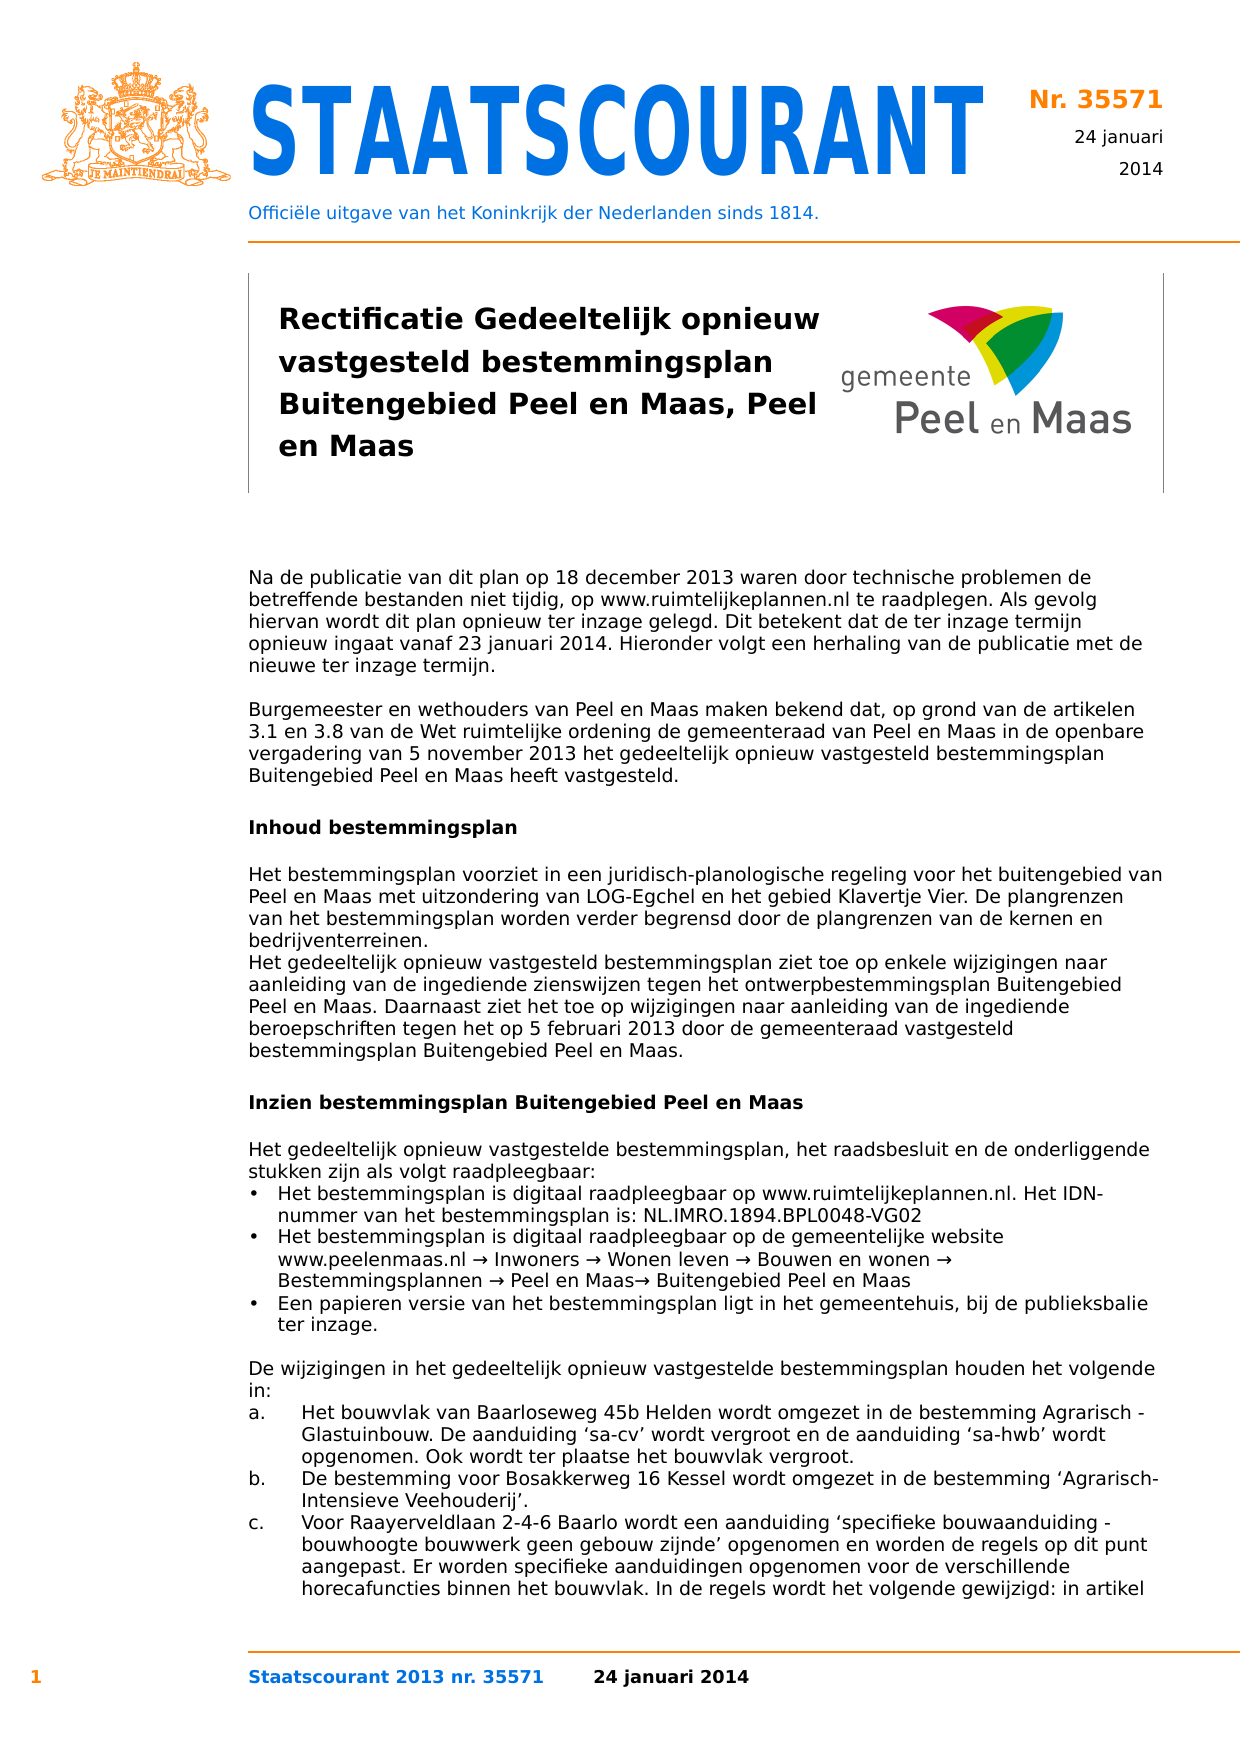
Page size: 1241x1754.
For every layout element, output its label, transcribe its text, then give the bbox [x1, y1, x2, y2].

text • Het bestemmingsplan is digitaal raadpleegbaar op www.ruimtelijkeplannen.nl. Het IDN-nummer van het bestemmingsplan is: NL.IMRO.1894.BPL0048-VG02 [248, 1182, 1163, 1226]
text Het gedeeltelijk opnieuw vastgestelde bestemmingsplan, het raadsbesluit en de onderliggende stukken zijn als volgt raadpleegbaar: [248, 1138, 1163, 1182]
text De wijzigingen in het gedeeltelijk opnieuw vastgestelde bestemmingsplan houden het volgende in: [248, 1358, 1163, 1402]
text b. De bestemming voor Bosakkerweg 16 Kessel wordt omgezet in de bestemming ‘Agrarisch-Intensieve Veehouderij’. [248, 1468, 1163, 1512]
table_cell Officiële uitgave van het Koninkrijk der Nederlanden sinds 1814. [248, 203, 1240, 241]
text Burgemeester en wethouders van Peel en Maas maken bekend dat, op grond van de artikelen 3.1 en 3.8 van de Wet ruimtelijke ordening de gemeenteraad van Peel en Maas in de openbare vergadering van 5 november 2013 het gedeeltelijk opnieuw vastgesteld bestemmingsplan Buitengebied Peel en Maas heeft vastgesteld. [248, 699, 1163, 787]
table_header Nr. 35571 [998, 62, 1240, 121]
text • Het bestemmingsplan is digitaal raadpleegbaar op de gemeentelijke website www.peelenmaas.nl → Inwoners → Wonen leven → Bouwen en wonen → Bestemmingsplannen → Peel en Maas→ Buitengebied Peel en Maas [248, 1226, 1163, 1292]
text Het bestemmingsplan voorziet in een juridisch-planologische regeling voor het buitengebied van Peel en Maas met uitzondering van LOG-Egchel en het gebied Klavertje Vier. De plangrenzen van het bestemmingsplan worden verder begrensd door de plangrenzen van de kernen en bedrijventerreinen. [248, 864, 1163, 952]
table_header [25, 62, 248, 241]
text • Een papieren versie van het bestemmingsplan ligt in het gemeentehuis, bij de publieksbalie ter inzage. [248, 1292, 1163, 1336]
text c. Voor Raayerveldlaan 2-4-6 Baarlo wordt een aanduiding ‘specifieke bouwaanduiding - bouwhoogte bouwwerk geen gebouw zijnde’ opgenomen en worden de regels op dit punt aangepast. Er worden specifieke aanduidingen opgenomen voor de verschillende horecafuncties binnen het bouwvlak. In de regels wordt het volgende gewijzigd: in artikel [248, 1512, 1163, 1600]
text a. Het bouwvlak van Baarloseweg 45b Helden wordt omgezet in de bestemming Agrarisch - Glastuinbouw. De aanduiding ‘sa-cv’ wordt vergroot en de aanduiding ‘sa-hwb’ wordt opgenomen. Ook wordt ter plaatse het bouwvlak vergroot. [248, 1402, 1163, 1468]
subtitle Rectificatie Gedeeltelijk opnieuw vastgesteld bestemmingsplan Buitengebied Peel en Maas, Peel en Maas [249, 273, 1163, 493]
table_header STAATSCOURANT [248, 62, 998, 203]
subtitle Inhoud bestemmingsplan [248, 817, 1163, 839]
text Het gedeeltelijk opnieuw vastgesteld bestemmingsplan ziet toe op enkele wijzigingen naar aanleiding van de ingediende zienswijzen tegen het ontwerpbestemmingsplan Buitengebied Peel en Maas. Daarnaast ziet het toe op wijzigingen naar aanleiding van de ingediende beroepschriften tegen het op 5 februari 2013 door de gemeenteraad vastgesteld bestemmingsplan Buitengebied Peel en Maas. [248, 952, 1163, 1062]
text Na de publicatie van dit plan op 18 december 2013 waren door technische problemen de betreffende bestanden niet tijdig, op www.ruimtelijkeplannen.nl te raadplegen. Als gevolg hiervan wordt dit plan opnieuw ter inzage gelegd. Dit betekent dat de ter inzage termijn opnieuw ingaat vanaf 23 januari 2014. Hieronder volgt een herhaling van de publicatie met de nieuwe ter inzage termijn. [248, 567, 1163, 677]
table_cell 2014 [998, 153, 1240, 203]
table_cell 24 januari [998, 121, 1240, 153]
picture [41, 62, 231, 186]
subtitle Inzien bestemmingsplan Buitengebied Peel en Maas [248, 1092, 1163, 1113]
picture [838, 302, 1134, 439]
